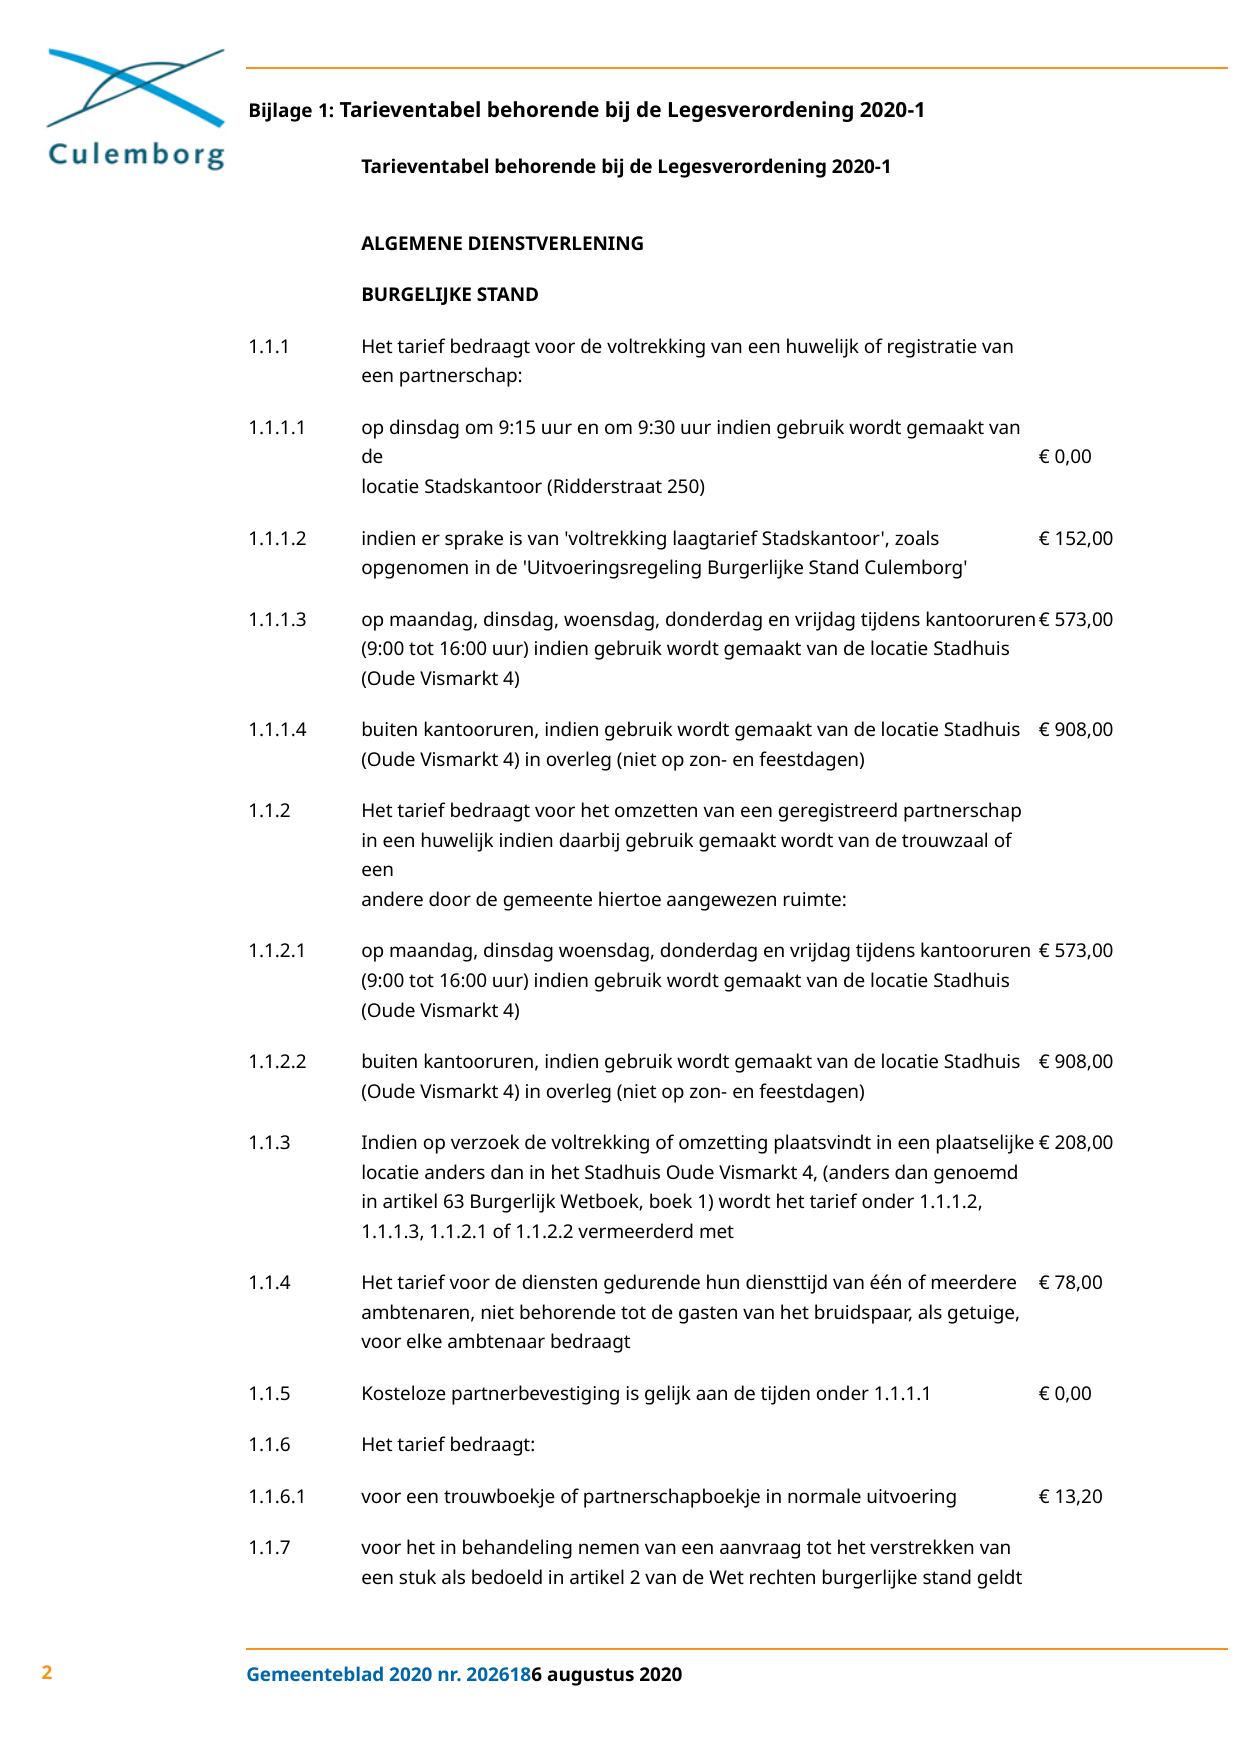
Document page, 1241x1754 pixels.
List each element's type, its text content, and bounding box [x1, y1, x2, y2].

table_cell [1039, 798, 1152, 912]
table_cell buiten kantooruren, indien gebruik wordt gemaakt van de locatie Stadhuis (Oude Vismarkt 4) in overleg (niet op zon- en feestdagen) [361, 1048, 1039, 1104]
table_cell [1039, 499, 1152, 525]
table_cell 1.1.1.2 [248, 525, 361, 580]
table_cell Indien op verzoek de voltrekking of omzetting plaatsvindt in een plaatselijke locatie anders dan in het Stadhuis Oude Vismarkt 4, (anders dan genoemd in artikel 63 Burgerlijk Wetboek, boek 1) wordt het tarief onder 1.1.1.2, 1.1.1.3, 1.1.2.1 of 1.1.2.2 vermeerderd met [361, 1129, 1039, 1244]
table_cell 1.1.2.2 [248, 1048, 361, 1104]
table_cell [248, 1023, 361, 1048]
table_cell [248, 580, 361, 606]
table_cell 1.1.4 [248, 1270, 361, 1354]
table_cell [361, 1355, 1039, 1380]
table_cell € 152,00 [1039, 525, 1152, 580]
table_cell [248, 389, 361, 414]
table_cell voor het in behandeling nemen van een aanvraag tot het verstrekken van een stuk als bedoeld in artikel 2 van de Wet rechten burgerlijke stand geldt [361, 1535, 1039, 1590]
table_cell € 908,00 [1039, 716, 1152, 772]
picture [41, 47, 231, 172]
table_cell [1039, 1458, 1152, 1483]
table_cell [1039, 333, 1152, 388]
table_cell [248, 772, 361, 797]
table_cell op maandag, dinsdag, woensdag, donderdag en vrijdag tijdens kantooruren (9:00 tot 16:00 uur) indien gebruik wordt gemaakt van de locatie Stadhuis (Oude Vismarkt 4) [361, 606, 1039, 691]
table_cell € 573,00 [1039, 938, 1152, 1023]
table_cell [248, 179, 361, 204]
table_cell [1039, 1535, 1152, 1590]
table_header [1039, 153, 1152, 179]
table_cell indien er sprake is van 'voltrekking laagtarief Stadskantoor', zoals opgenomen in de 'Uitvoeringsregeling Burgerlijke Stand Culemborg' [361, 525, 1039, 580]
table_cell 1.1.5 [248, 1380, 361, 1406]
table_cell Kosteloze partnerbevestiging is gelijk aan de tijden onder 1.1.1.1 [361, 1380, 1039, 1406]
table_cell [361, 772, 1039, 797]
table_cell [248, 1458, 361, 1483]
table_cell [248, 1406, 361, 1432]
table_cell [1039, 1104, 1152, 1129]
table_cell € 0,00 [1039, 414, 1152, 499]
table_cell [361, 912, 1039, 938]
table_cell [248, 691, 361, 716]
table_header Tarieventabel behorende bij de Legesverordening 2020-1 [361, 153, 1039, 179]
table_cell € 208,00 [1039, 1129, 1152, 1244]
table_cell [361, 691, 1039, 716]
table_header [248, 153, 361, 179]
table_cell [361, 179, 1039, 204]
table_cell op maandag, dinsdag woensdag, donderdag en vrijdag tijdens kantooruren (9:00 tot 16:00 uur) indien gebruik wordt gemaakt van de locatie Stadhuis (Oude Vismarkt 4) [361, 938, 1039, 1023]
table_cell op dinsdag om 9:15 uur en om 9:30 uur indien gebruik wordt gemaakt van de locatie Stadskantoor (Ridderstraat 250) [361, 414, 1039, 499]
table_cell [248, 1244, 361, 1269]
table_cell [1039, 389, 1152, 414]
table_cell [1039, 691, 1152, 716]
table_cell Het tarief bedraagt voor de voltrekking van een huwelijk of registratie van een partnerschap: [361, 333, 1039, 388]
table_cell [248, 308, 361, 333]
table_cell [361, 1104, 1039, 1129]
table_cell € 78,00 [1039, 1270, 1152, 1354]
table_cell [248, 912, 361, 938]
table_cell [361, 1509, 1039, 1534]
table_cell Het tarief voor de diensten gedurende hun diensttijd van één of meerdere ambtenaren, niet behorende tot de gasten van het bruidspaar, als getuige, voor elke ambtenaar bedraagt [361, 1270, 1039, 1354]
table_cell 1.1.2 [248, 798, 361, 912]
table_cell [1039, 282, 1152, 307]
table_cell [361, 1023, 1039, 1048]
table_cell [1039, 772, 1152, 797]
table_cell [1039, 1406, 1152, 1432]
table_cell [1039, 230, 1152, 256]
table_cell [248, 1355, 361, 1380]
table_cell [1039, 205, 1152, 230]
table_cell [1039, 308, 1152, 333]
text Bijlage 1: Tarieventabel behorende bij de Legesverordening 2020-1 [248, 95, 1152, 123]
table_cell 1.1.6.1 [248, 1483, 361, 1509]
table_cell [248, 1104, 361, 1129]
table_cell 1.1.1 [248, 333, 361, 388]
table_cell [361, 389, 1039, 414]
table_cell [1039, 1509, 1152, 1534]
table_cell ALGEMENE DIENSTVERLENING [361, 230, 1039, 256]
table_cell [1039, 179, 1152, 204]
table_cell [1039, 580, 1152, 606]
table_cell Het tarief bedraagt: [361, 1432, 1039, 1457]
table_cell [1039, 256, 1152, 282]
table_cell [1039, 912, 1152, 938]
table_cell BURGELIJKE STAND [361, 282, 1039, 307]
table_cell 1.1.3 [248, 1129, 361, 1244]
table_cell € 13,20 [1039, 1483, 1152, 1509]
table_cell [361, 1244, 1039, 1269]
table_cell [248, 256, 361, 282]
table_cell 1.1.1.3 [248, 606, 361, 691]
table_cell [248, 1509, 361, 1534]
table_cell [361, 256, 1039, 282]
table_cell 1.1.1.4 [248, 716, 361, 772]
table_cell [361, 1458, 1039, 1483]
table_cell [361, 580, 1039, 606]
table_cell [1039, 1432, 1152, 1457]
table_cell [1039, 1023, 1152, 1048]
table_cell 1.1.7 [248, 1535, 361, 1590]
table_cell € 908,00 [1039, 1048, 1152, 1104]
table_cell 1.1.1.1 [248, 414, 361, 499]
table_cell buiten kantooruren, indien gebruik wordt gemaakt van de locatie Stadhuis (Oude Vismarkt 4) in overleg (niet op zon- en feestdagen) [361, 716, 1039, 772]
table_cell [361, 499, 1039, 525]
table_cell [361, 1406, 1039, 1432]
table_cell € 0,00 [1039, 1380, 1152, 1406]
table_cell [248, 282, 361, 307]
table_cell [1039, 1244, 1152, 1269]
table_cell [1039, 1355, 1152, 1380]
table_cell voor een trouwboekje of partnerschapboekje in normale uitvoering [361, 1483, 1039, 1509]
table_cell [248, 499, 361, 525]
table_cell 1.1.6 [248, 1432, 361, 1457]
table_cell Het tarief bedraagt voor het omzetten van een geregistreerd partnerschap in een huwelijk indien daarbij gebruik gemaakt wordt van de trouwzaal of een andere door de gemeente hiertoe aangewezen ruimte: [361, 798, 1039, 912]
table_cell 1.1.2.1 [248, 938, 361, 1023]
table_cell [248, 230, 361, 256]
table_cell [361, 308, 1039, 333]
table_cell [248, 205, 361, 230]
table_cell € 573,00 [1039, 606, 1152, 691]
table_cell [361, 205, 1039, 230]
